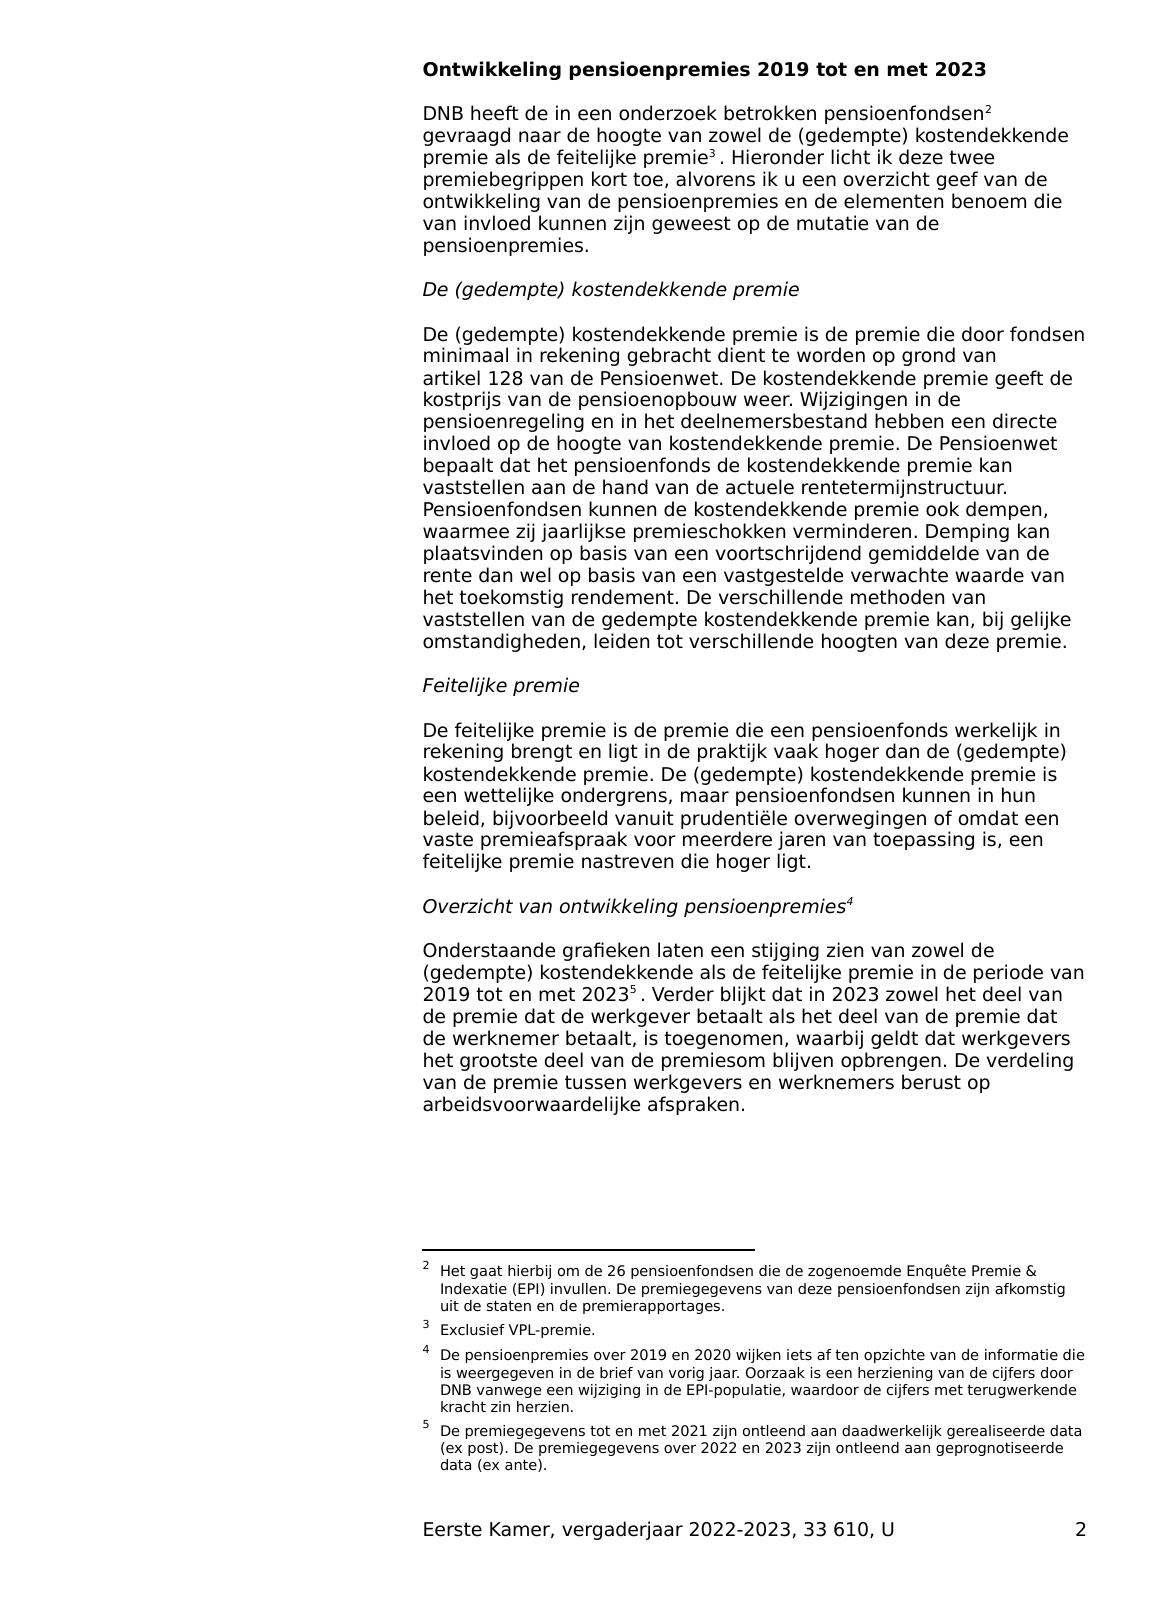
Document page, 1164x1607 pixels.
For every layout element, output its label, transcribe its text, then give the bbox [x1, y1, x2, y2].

text De premiegegevens tot en met 2021 zijn ontleend aan daadwerkelijk gerealiseerde data (ex post). De premiegegevens over 2022 en 2023 zijn ontleend aan geprognotiseerde data (ex ante). [422, 1418, 1087, 1474]
subtitle Overzicht van ontwikkeling pensioenpremies [422, 896, 1087, 917]
text Exclusief VPL-premie. [422, 1318, 1087, 1340]
text Onderstaande grafieken laten een stijging zien van zowel de (gedempte) kostendekkende als de feitelijke premie in de periode van 2019 tot en met 2023. Verder blijkt dat in 2023 zowel het deel van de premie dat de werkgever betaalt als het deel van de premie dat de werknemer betaalt, is toegenomen, waarbij geldt dat werkgevers het grootste deel van de premiesom blijven opbrengen. De verdeling van de premie tussen werkgevers en werknemers berust op arbeidsvoorwaardelijke afspraken. [422, 940, 1087, 1116]
text De pensioenpremies over 2019 en 2020 wijken iets af ten opzichte van de informatie die is weergegeven in de brief van vorig jaar. Oorzaak is een herziening van de cijfers door DNB vanwege een wijziging in de EPI-populatie, waardoor de cijfers met terugwerkende kracht zin herzien. [422, 1343, 1087, 1416]
subtitle Ontwikkeling pensioenpremies 2019 tot en met 2023 [422, 59, 1087, 81]
text DNB heeft de in een onderzoek betrokken pensioenfondsen gevraagd naar de hoogte van zowel de (gedempte) kostendekkende premie als de feitelijke premie. Hieronder licht ik deze twee premiebegrippen kort toe, alvorens ik u een overzicht geef van de ontwikkeling van de pensioenpremies en de elementen benoem die van invloed kunnen zijn geweest op de mutatie van de pensioenpremies. [422, 103, 1087, 257]
subtitle Feitelijke premie [422, 675, 1087, 697]
text De feitelijke premie is de premie die een pensioenfonds werkelijk in rekening brengt en ligt in de praktijk vaak hoger dan de (gedempte) kostendekkende premie. De (gedempte) kostendekkende premie is een wettelijke ondergrens, maar pensioenfondsen kunnen in hun beleid, bijvoorbeeld vanuit prudentiële overwegingen of omdat een vaste premieafspraak voor meerdere jaren van toepassing is, een feitelijke premie nastreven die hoger ligt. [422, 719, 1087, 873]
subtitle De (gedempte) kostendekkende premie [422, 279, 1087, 301]
text De (gedempte) kostendekkende premie is de premie die door fondsen minimaal in rekening gebracht dient te worden op grond van artikel 128 van de Pensioenwet. De kostendekkende premie geeft de kostprijs van de pensioenopbouw weer. Wijzigingen in de pensioenregeling en in het deelnemersbestand hebben een directe invloed op de hoogte van kostendekkende premie. De Pensioenwet bepaalt dat het pensioenfonds de kostendekkende premie kan vaststellen aan de hand van de actuele rentetermijnstructuur. Pensioenfondsen kunnen de kostendekkende premie ook dempen, waarmee zij jaarlijkse premieschokken verminderen. Demping kan plaatsvinden op basis van een voortschrijdend gemiddelde van de rente dan wel op basis van een vastgestelde verwachte waarde van het toekomstig rendement. De verschillende methoden van vaststellen van de gedempte kostendekkende premie kan, bij gelijke omstandigheden, leiden tot verschillende hoogten van deze premie. [422, 323, 1087, 653]
text Het gaat hierbij om de 26 pensioenfondsen die de zogenoemde Enquête Premie & Indexatie (EPI) invullen. De premiegegevens van deze pensioenfondsen zijn afkomstig uit de staten en de premierapportages. [422, 1259, 1087, 1315]
